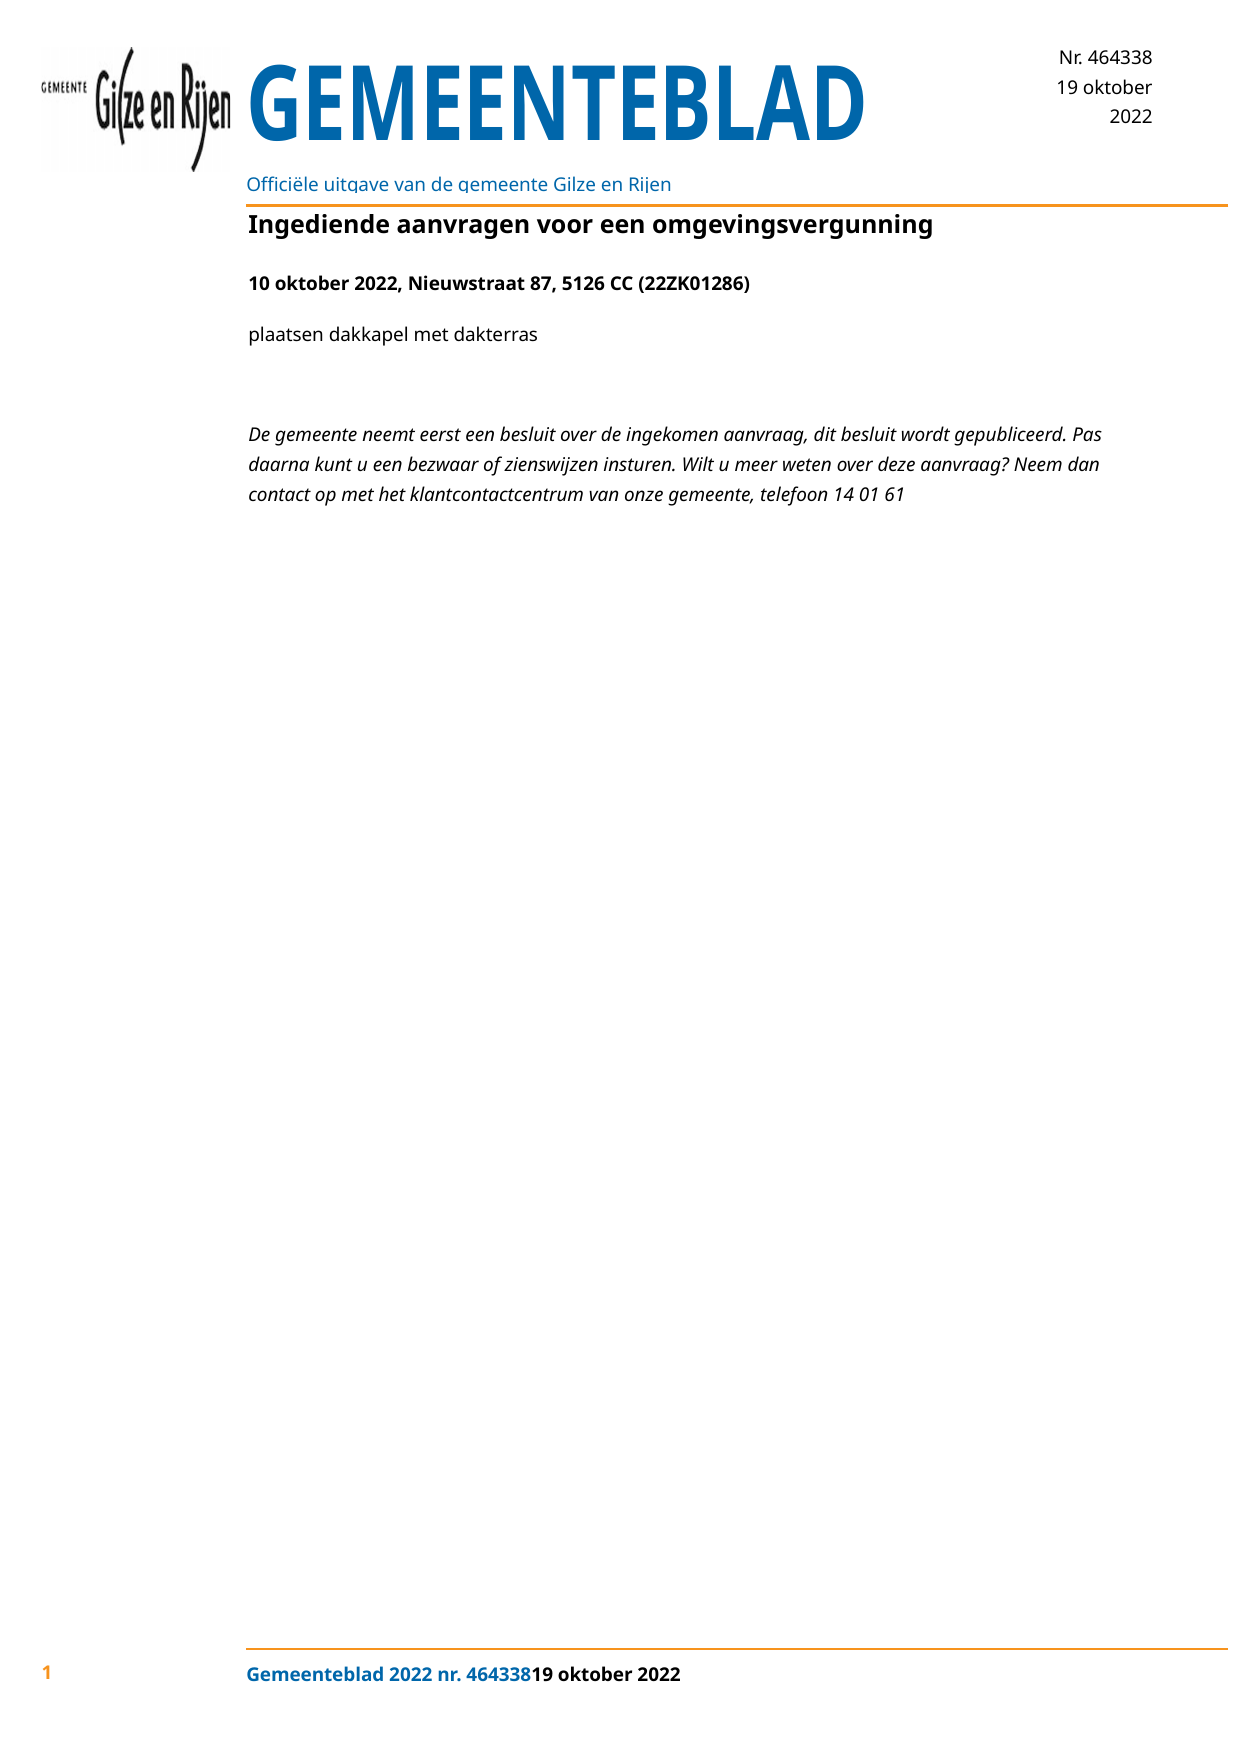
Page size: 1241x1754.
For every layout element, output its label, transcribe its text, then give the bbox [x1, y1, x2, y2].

text Ingediende aanvragen voor een omgevingsvergunning [248, 207, 1152, 241]
picture [41, 47, 231, 172]
text De gemeente neemt eerst een besluit over de ingekomen aanvraag, dit besluit wordt gepubliceerd. Pas daarna kunt u een bezwaar of zienswijzen insturen. Wilt u meer weten over deze aanvraag? Neem dan contact op met het klantcontactcentrum van onze gemeente, telefoon 14 01 61 [248, 422, 1152, 506]
text 10 oktober 2022, Nieuwstraat 87, 5126 CC (22ZK01286) [248, 270, 1152, 296]
text plaatsen dakkapel met dakterras [248, 321, 1152, 346]
